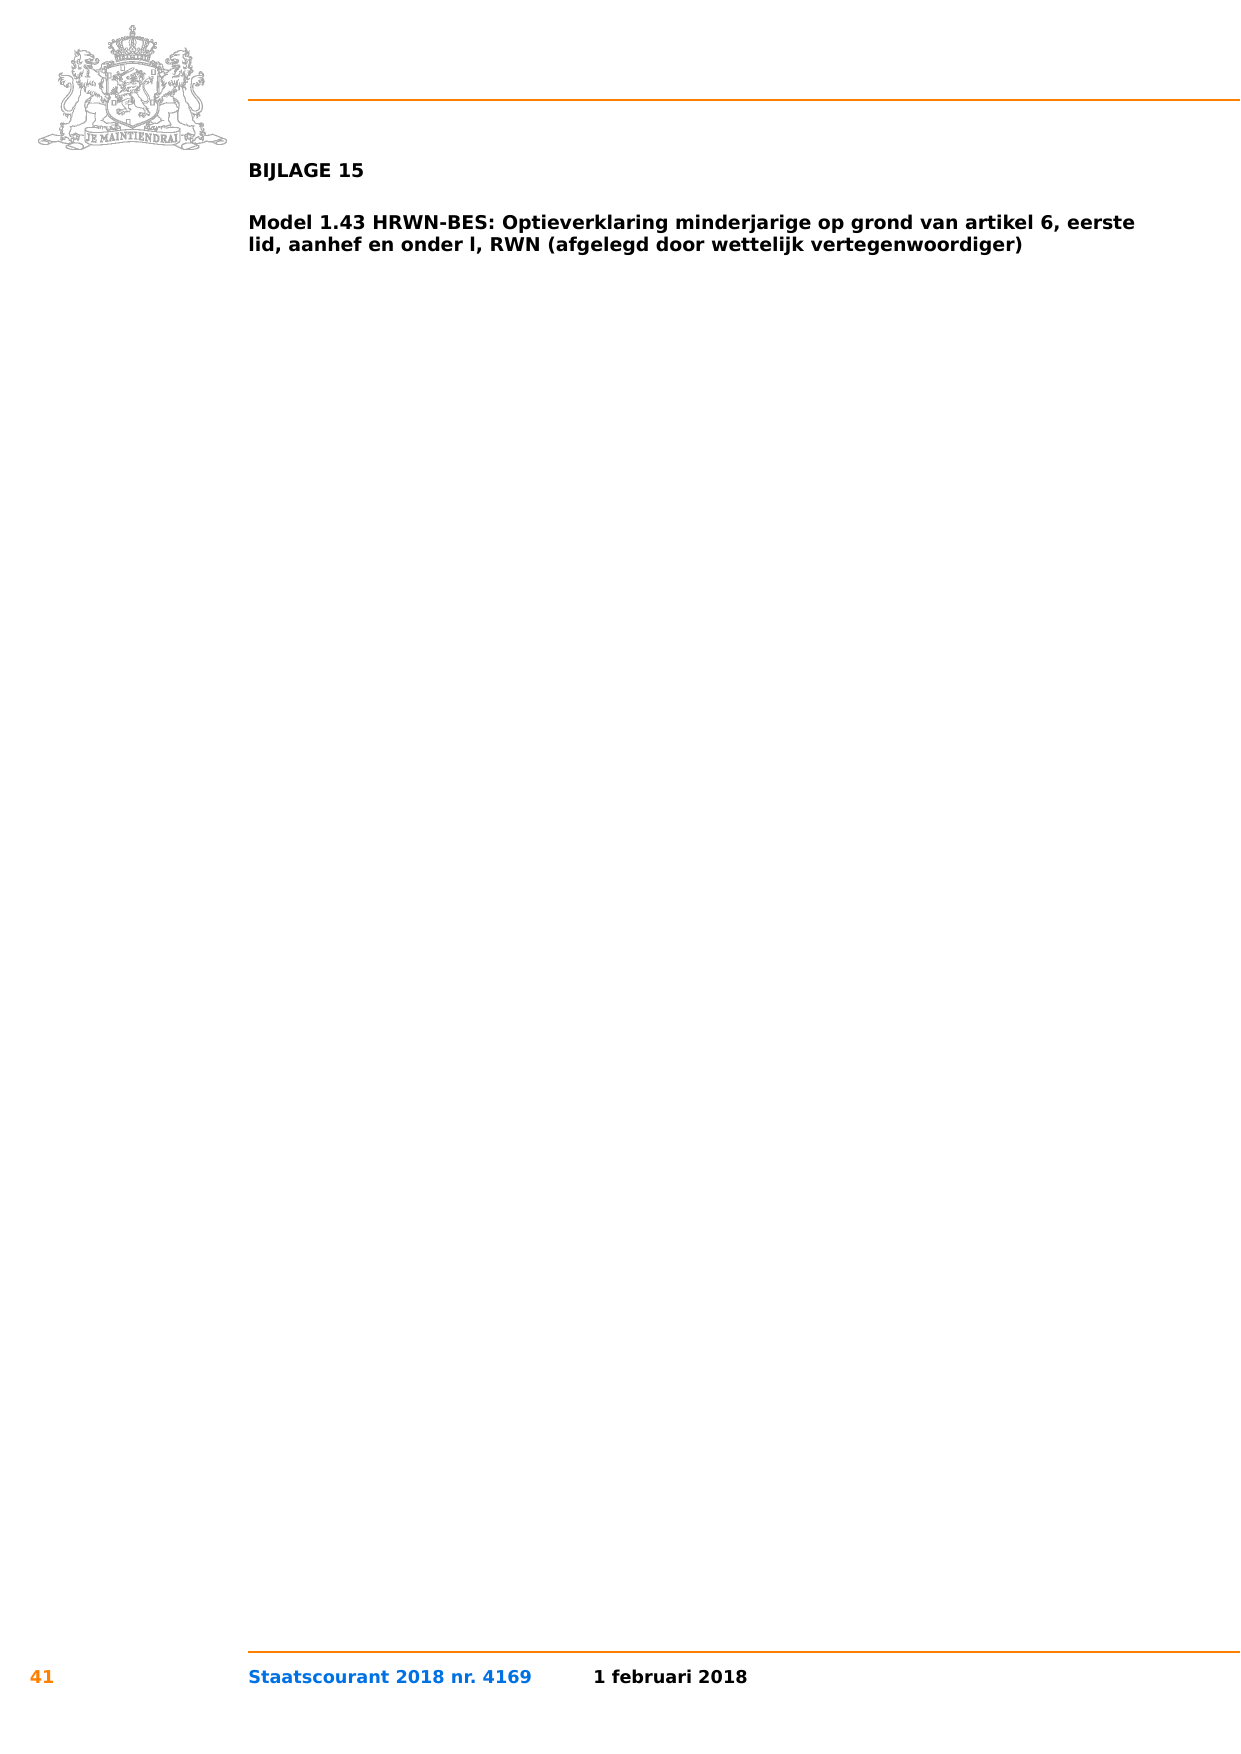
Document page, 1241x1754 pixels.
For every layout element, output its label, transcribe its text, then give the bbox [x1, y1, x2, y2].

picture [38, 25, 227, 150]
subtitle BIJLAGE 15 [248, 160, 1163, 182]
subtitle Model 1.43 HRWN-BES: Optieverklaring minderjarige op grond van artikel 6, eerste lid, aanhef en onder l, RWN (afgelegd door wettelijk vertegenwoordiger) [248, 212, 1163, 256]
